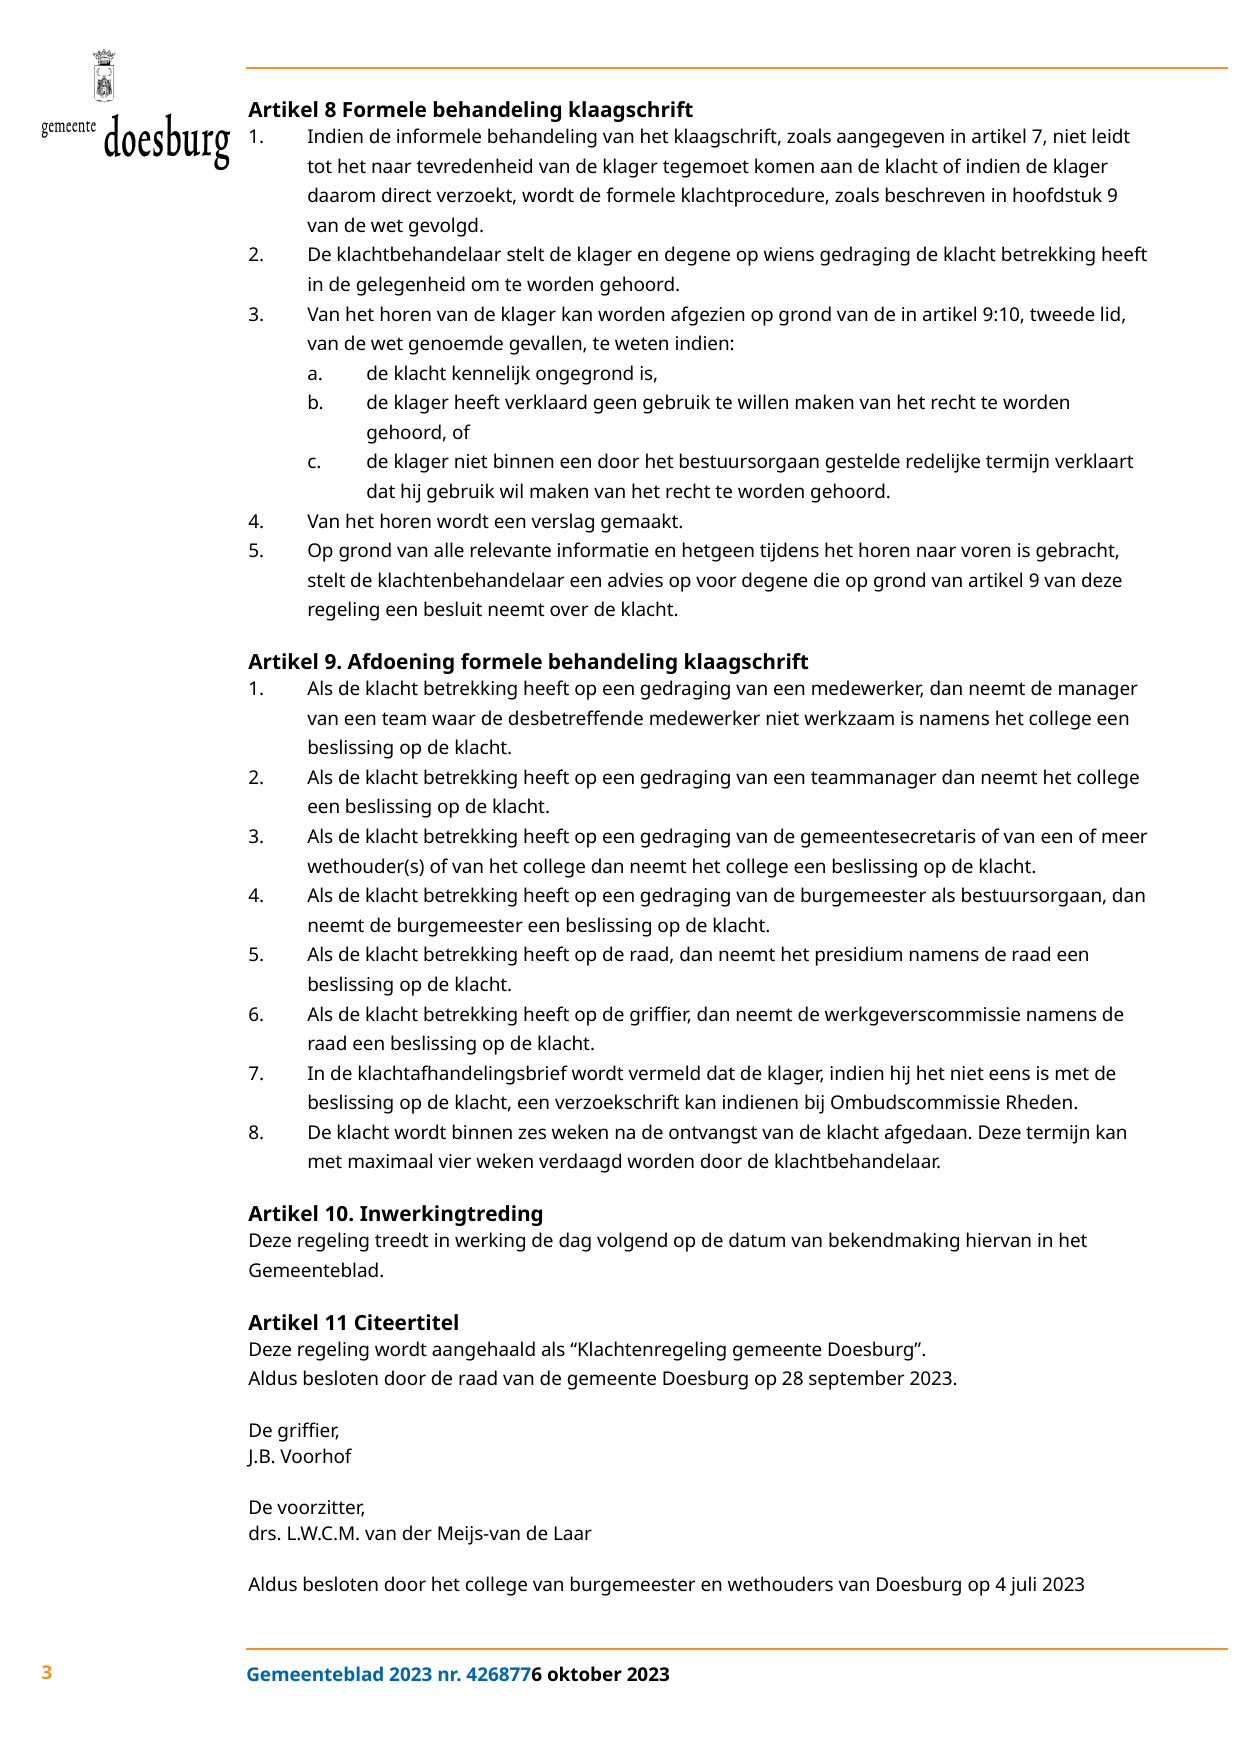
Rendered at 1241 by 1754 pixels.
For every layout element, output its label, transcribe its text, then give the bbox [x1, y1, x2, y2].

list de klager niet binnen een door het bestuursorgaan gestelde redelijke termijn verklaart dat hij gebruik wil maken van het recht te worden gehoord. [307, 449, 1152, 504]
text Artikel 8 Formele behandeling klaagschrift [248, 95, 1152, 123]
list Als de klacht betrekking heeft op een gedraging van een medewerker, dan neemt de manager van een team waar de desbetreffende medewerker niet werkzaam is namens het college een beslissing op de klacht. [248, 675, 1152, 760]
text drs. L.W.C.M. van der Meijs-van de Laar [248, 1520, 1152, 1546]
list Als de klacht betrekking heeft op de griffier, dan neemt de werkgeverscommissie namens de raad een beslissing op de klacht. [248, 1001, 1152, 1056]
text Aldus besloten door het college van burgemeester en wethouders van Doesburg op 4 juli 2023 [248, 1571, 1152, 1597]
picture [41, 47, 231, 172]
text Aldus besloten door de raad van de gemeente Doesburg op 28 september 2023. [248, 1366, 1152, 1391]
list Van het horen wordt een verslag gemaakt. [248, 508, 1152, 533]
text Artikel 9. Afdoening formele behandeling klaagschrift [248, 647, 1152, 675]
list Als de klacht betrekking heeft op een gedraging van een teammanager dan neemt het college een beslissing op de klacht. [248, 764, 1152, 819]
text De voorzitter, [248, 1494, 1152, 1520]
list de klacht kennelijk ongegrond is, [307, 360, 1152, 386]
text De griffier, [248, 1417, 1152, 1443]
list In de klachtafhandelingsbrief wordt vermeld dat de klager, indien hij het niet eens is met de beslissing op de klacht, een verzoekschrift kan indienen bij Ombudscommissie Rheden. [248, 1060, 1152, 1115]
list Indien de informele behandeling van het klaagschrift, zoals aangegeven in artikel 7, niet leidt tot het naar tevredenheid van de klager tegemoet komen aan de klacht of indien de klager daarom direct verzoekt, wordt de formele klachtprocedure, zoals beschreven in hoofdstuk 9 van de wet gevolgd. [248, 123, 1152, 238]
list Op grond van alle relevante informatie en hetgeen tijdens het horen naar voren is gebracht, stelt de klachtenbehandelaar een advies op voor degene die op grond van artikel 9 van deze regeling een besluit neemt over de klacht. [248, 537, 1152, 622]
list De klachtbehandelaar stelt de klager en degene op wiens gedraging de klacht betrekking heeft in de gelegenheid om te worden gehoord. [248, 242, 1152, 297]
text Deze regeling wordt aangehaald als “Klachtenregeling gemeente Doesburg”. [248, 1336, 1152, 1362]
list Als de klacht betrekking heeft op een gedraging van de gemeentesecretaris of van een of meer wethouder(s) of van het college dan neemt het college een beslissing op de klacht. [248, 823, 1152, 879]
list de klager heeft verklaard geen gebruik te willen maken van het recht te worden gehoord, of [307, 389, 1152, 445]
text Deze regeling treedt in werking de dag volgend op de datum van bekendmaking hiervan in het Gemeenteblad. [248, 1228, 1152, 1283]
list De klacht wordt binnen zes weken na de ontvangst van de klacht afgedaan. Deze termijn kan met maximaal vier weken verdaagd worden door de klachtbehandelaar. [248, 1119, 1152, 1174]
list Als de klacht betrekking heeft op de raad, dan neemt het presidium namens de raad een beslissing op de klacht. [248, 942, 1152, 997]
text J.B. Voorhof [248, 1443, 1152, 1468]
list Van het horen van de klager kan worden afgezien op grond van de in artikel 9:10, tweede lid, van de wet genoemde gevallen, te weten indien: [248, 301, 1152, 356]
text Artikel 10. Inwerkingtreding [248, 1199, 1152, 1228]
text Artikel 11 Citeertitel [248, 1308, 1152, 1336]
list Als de klacht betrekking heeft op een gedraging van de burgemeester als bestuursorgaan, dan neemt de burgemeester een beslissing op de klacht. [248, 882, 1152, 938]
